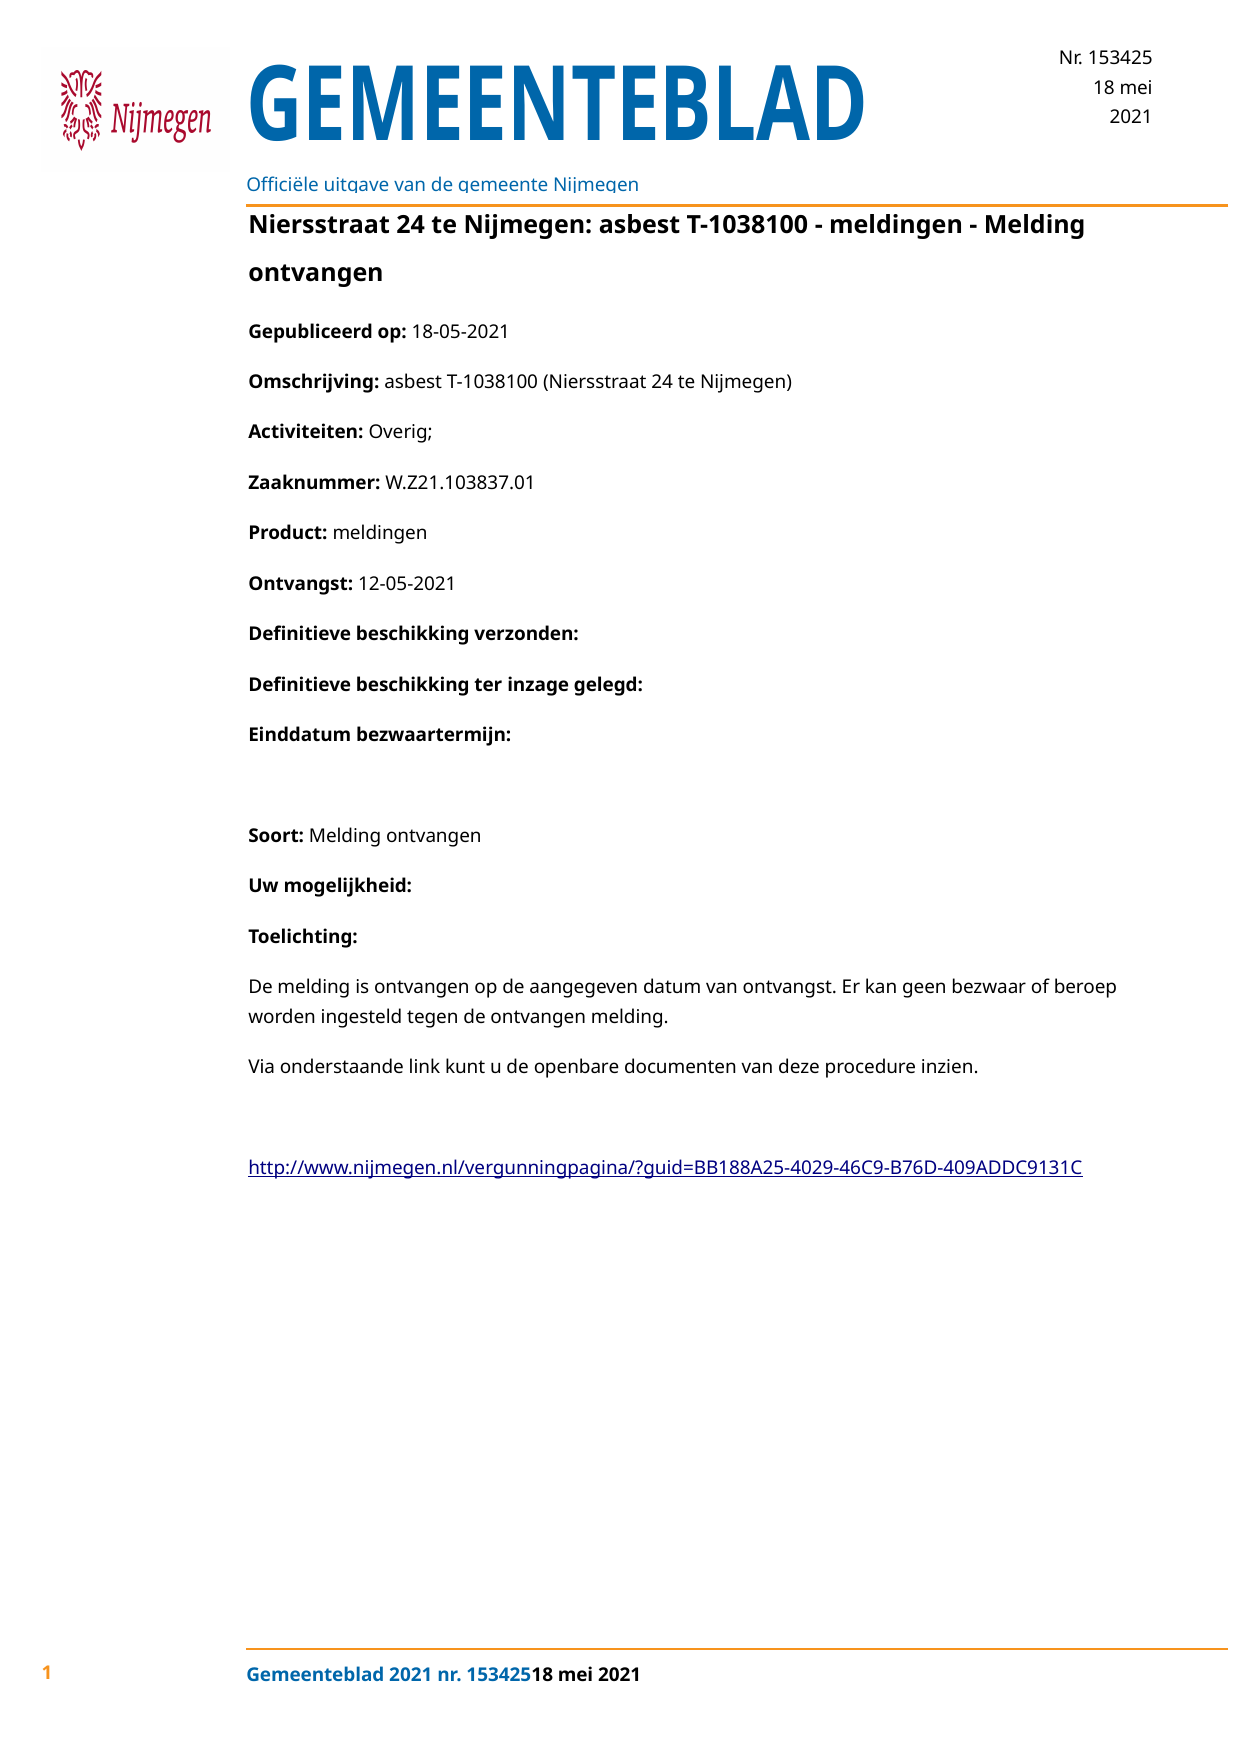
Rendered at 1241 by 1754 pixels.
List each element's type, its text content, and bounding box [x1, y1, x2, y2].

text Zaaknummer: W.Z21.103837.01 [248, 469, 1152, 495]
text Activiteiten: Overig; [248, 419, 1152, 444]
text Einddatum bezwaartermijn: [248, 721, 1152, 747]
text Toelichting: [248, 923, 1152, 949]
text Ontvangst: 12-05-2021 [248, 570, 1152, 596]
text Niersstraat 24 te Nijmegen: asbest T-1038100 - meldingen - Melding ontvangen [248, 207, 1152, 288]
text Definitieve beschikking ter inzage gelegd: [248, 671, 1152, 697]
text Gepubliceerd op: 18-05-2021 [248, 318, 1152, 344]
text Product: meldingen [248, 519, 1152, 545]
text Soort: Melding ontvangen [248, 822, 1152, 848]
text Via onderstaande link kunt u de openbare documenten van deze procedure inzien. [248, 1053, 1152, 1079]
text Uw mogelijkheid: [248, 872, 1152, 898]
text Omschrijving: asbest T-1038100 (Niersstraat 24 te Nijmegen) [248, 368, 1152, 394]
text De melding is ontvangen op de aangegeven datum van ontvangst. Er kan geen bezwaar of beroep worden ingesteld tegen de ontvangen melding. [248, 973, 1152, 1029]
text Definitieve beschikking verzonden: [248, 620, 1152, 646]
picture [41, 47, 231, 172]
text http://www.nijmegen.nl/vergunningpagina/?guid=BB188A25-4029-46C9-B76D-409ADDC9131C [248, 1154, 1152, 1180]
